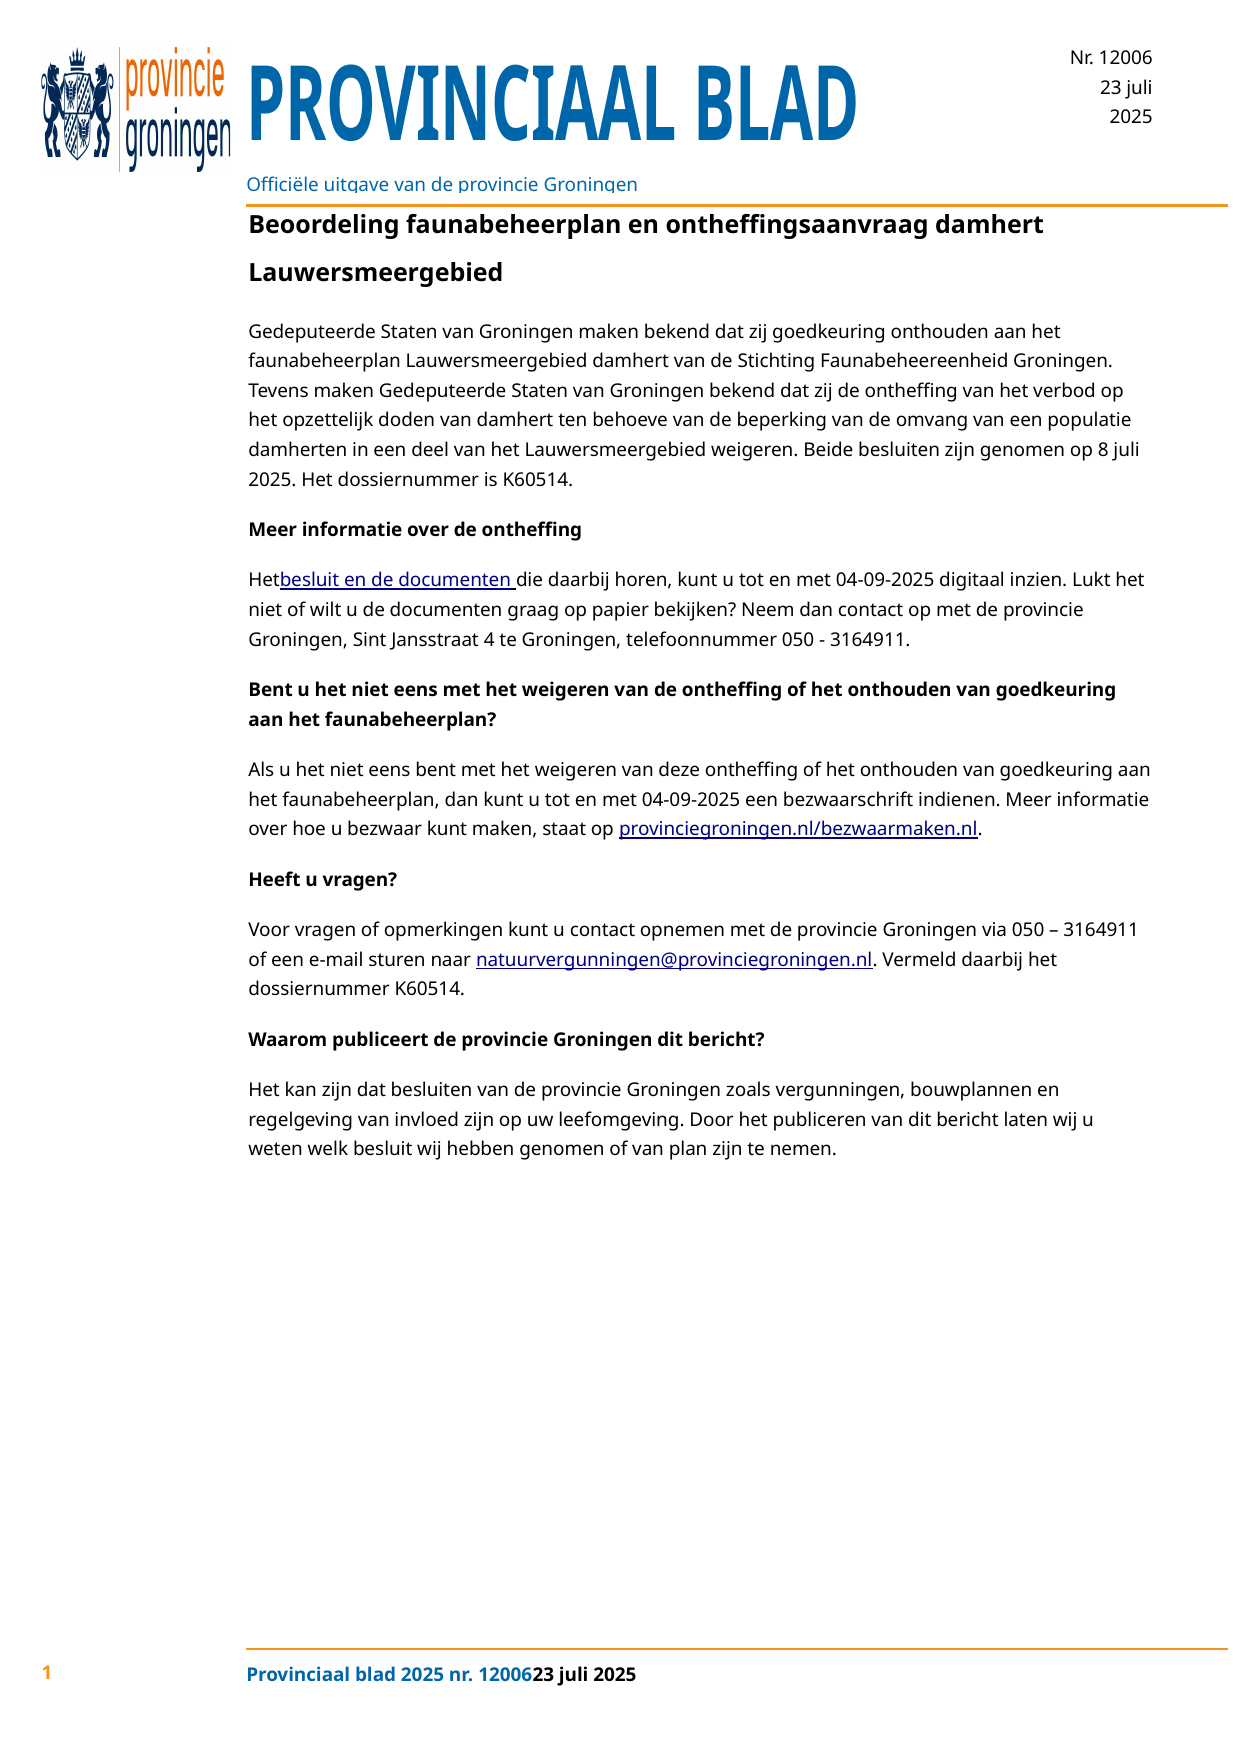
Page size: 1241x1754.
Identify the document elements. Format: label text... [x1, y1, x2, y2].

text Gedeputeerde Staten van Groningen maken bekend dat zij goedkeuring onthouden aan het faunabeheerplan Lauwersmeergebied damhert van de Stichting Faunabeheereenheid Groningen. Tevens maken Gedeputeerde Staten van Groningen bekend dat zij de ontheffing van het verbod op het opzettelijk doden van damhert ten behoeve van de beperking van de omvang van een populatie damherten in een deel van het Lauwersmeergebied weigeren. Beide besluiten zijn genomen op 8 juli 2025. Het dossiernummer is K60514. [248, 318, 1152, 492]
text Als u het niet eens bent met het weigeren van deze ontheffing of het onthouden van goedkeuring aan het faunabeheerplan, dan kunt u tot en met 04-09-2025 een bezwaarschrift indienen. Meer informatie over hoe u bezwaar kunt maken, staat op provinciegroningen.nl/bezwaarmaken.nl. [248, 756, 1152, 841]
text Hetbesluit en de documenten die daarbij horen, kunt u tot en met 04-09-2025 digitaal inzien. Lukt het niet of wilt u de documenten graag op papier bekijken? Neem dan contact op met de provincie Groningen, Sint Jansstraat 4 te Groningen, telefoonnummer 050 - 3164911. [248, 567, 1152, 652]
text Bent u het niet eens met het weigeren van de ontheffing of het onthouden van goedkeuring aan het faunabeheerplan? [248, 676, 1152, 732]
text Het kan zijn dat besluiten van de provincie Groningen zoals vergunningen, bouwplannen en regelgeving van invloed zijn op uw leefomgeving. Door het publiceren van dit bericht laten wij u weten welk besluit wij hebben genomen of van plan zijn te nemen. [248, 1076, 1152, 1161]
text Heeft u vragen? [248, 866, 1152, 892]
text Voor vragen of opmerkingen kunt u contact opnemen met de provincie Groningen via 050 – 3164911 of een e-mail sturen naar natuurvergunningen@provinciegroningen.nl. Vermeld daarbij het dossiernummer K60514. [248, 916, 1152, 1001]
text Waarom publiceert de provincie Groningen dit bericht? [248, 1026, 1152, 1052]
text Beoordeling faunabeheerplan en ontheffingsaanvraag damhert Lauwersmeergebied [248, 207, 1152, 288]
picture [41, 47, 231, 172]
text Meer informatie over de ontheffing [248, 516, 1152, 542]
